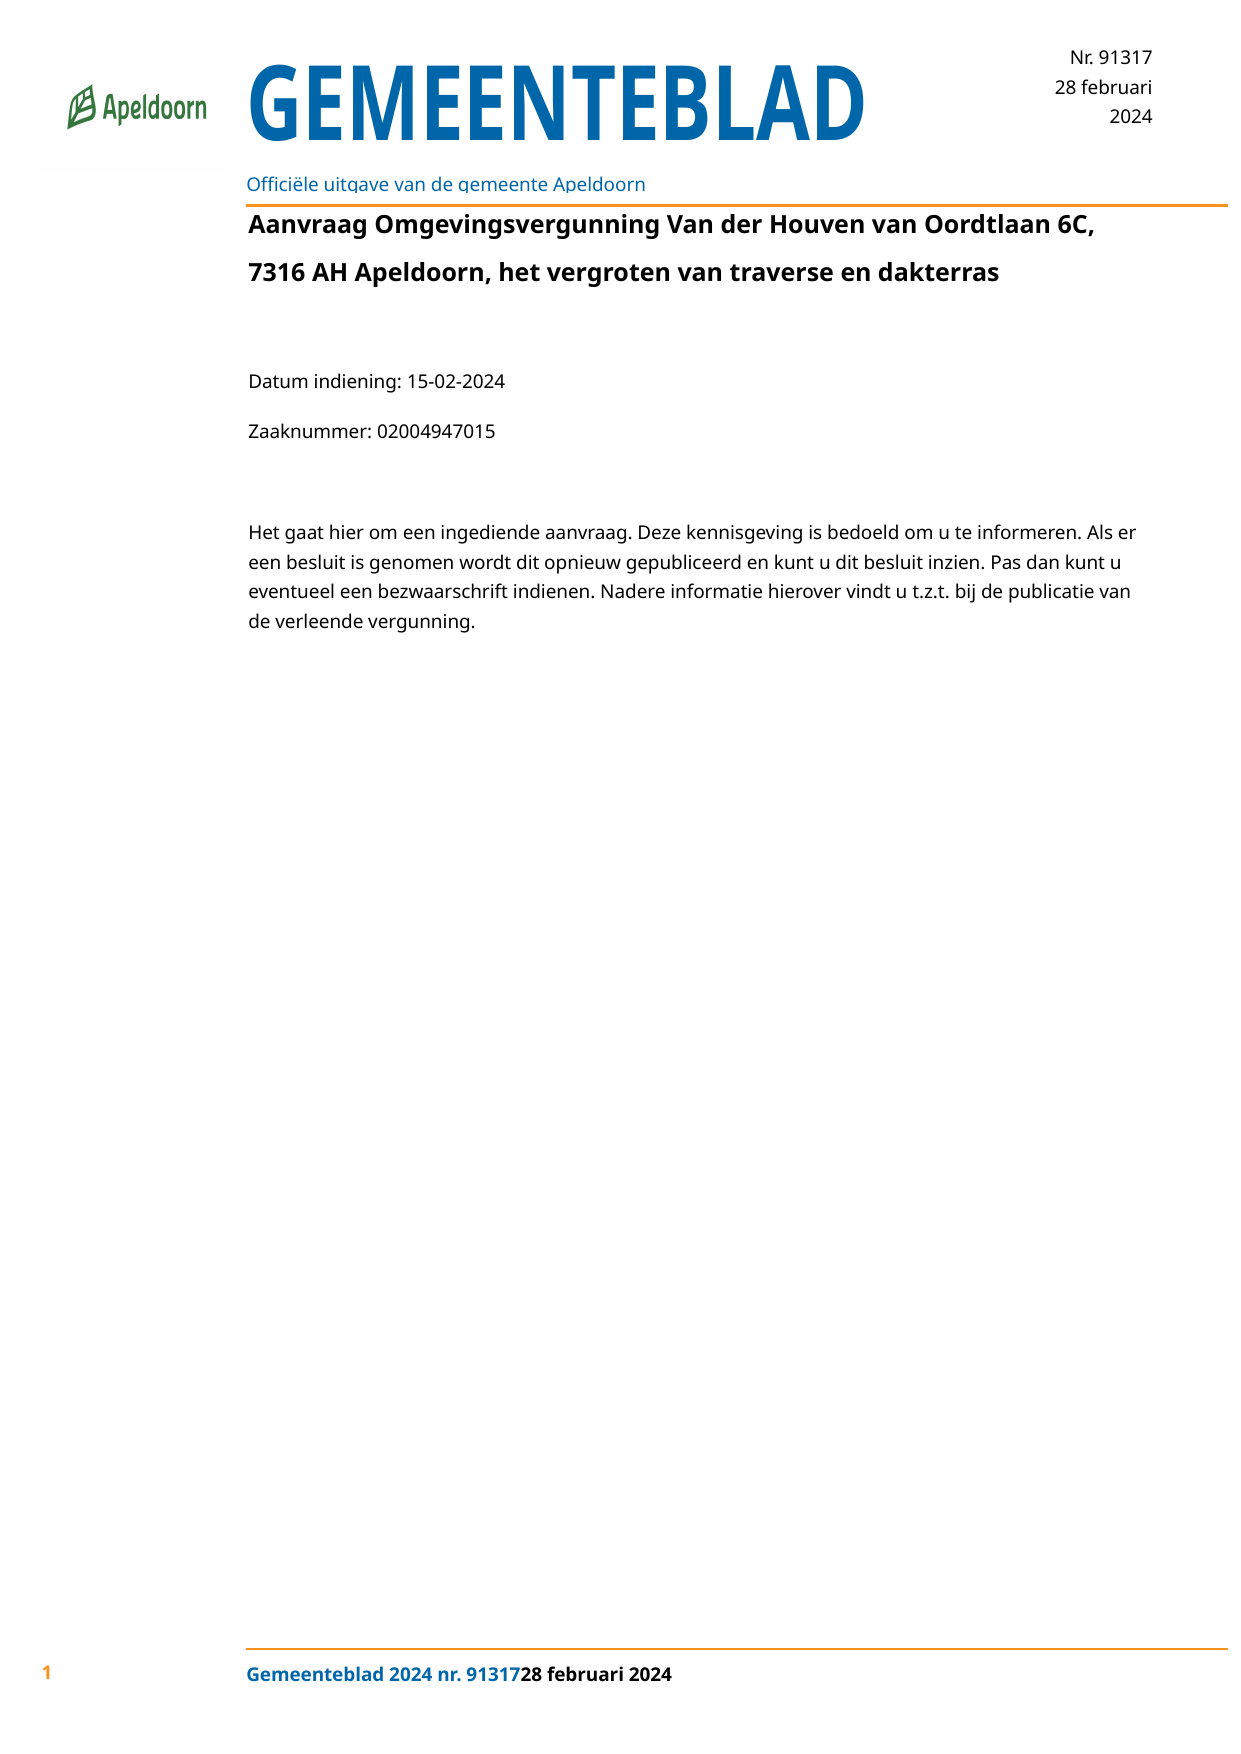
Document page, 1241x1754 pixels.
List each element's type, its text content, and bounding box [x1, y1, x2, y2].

picture [41, 47, 231, 172]
text Zaaknummer: 02004947015 [248, 419, 1152, 444]
text Aanvraag Omgevingsvergunning Van der Houven van Oordtlaan 6C, 7316 AH Apeldoorn, het vergroten van traverse en dakterras [248, 207, 1152, 288]
text Datum indiening: 15-02-2024 [248, 368, 1152, 394]
text Het gaat hier om een ingediende aanvraag. Deze kennisgeving is bedoeld om u te informeren. Als er een besluit is genomen wordt dit opnieuw gepubliceerd en kunt u dit besluit inzien. Pas dan kunt u eventueel een bezwaarschrift indienen. Nadere informatie hierover vindt u t.z.t. bij de publicatie van de verleende vergunning. [248, 519, 1152, 634]
